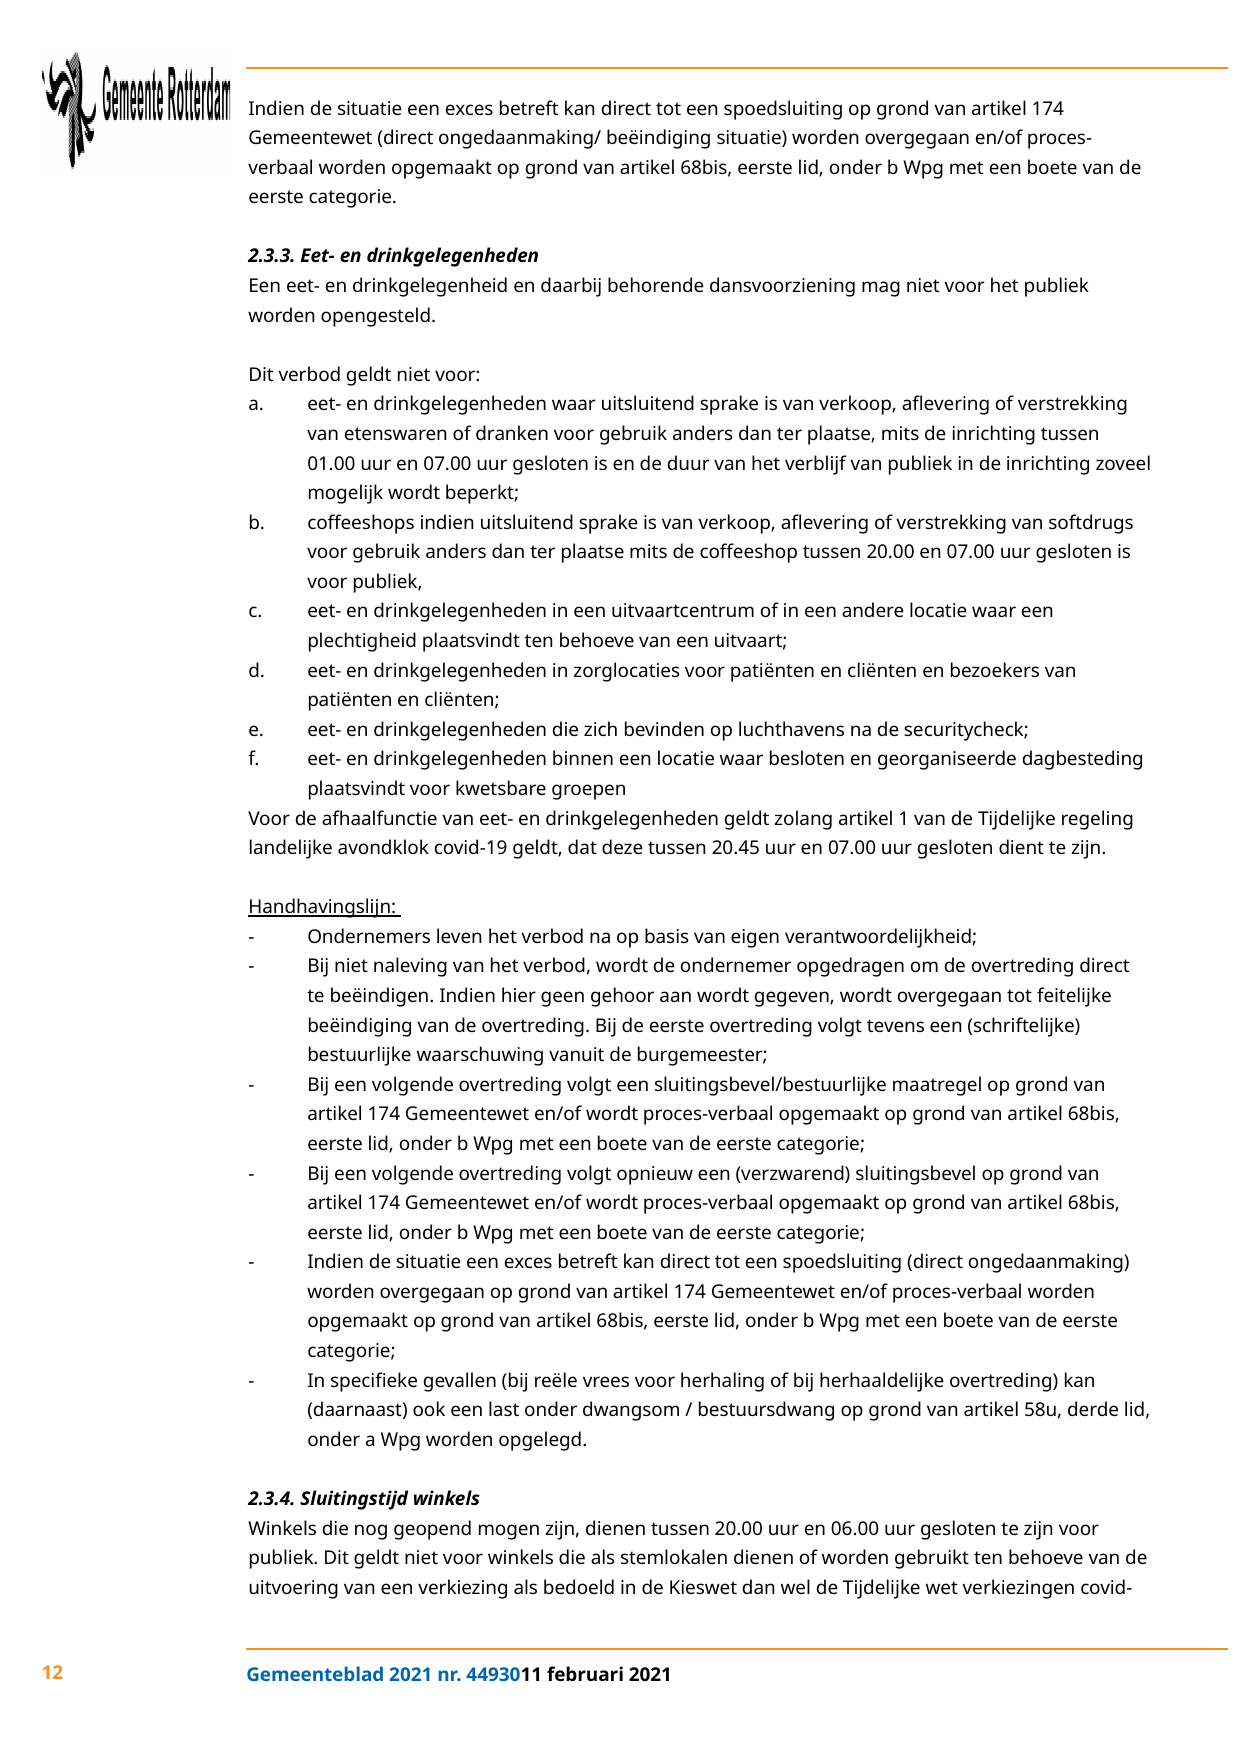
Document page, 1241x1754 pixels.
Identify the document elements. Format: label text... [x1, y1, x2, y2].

text Indien de situatie een exces betreft kan direct tot een spoedsluiting op grond van artikel 174 Gemeentewet (direct ongedaanmaking/ beëindiging situatie) worden overgegaan en/of proces-verbaal worden opgemaakt op grond van artikel 68bis, eerste lid, onder b Wpg met een boete van de eerste categorie. [248, 95, 1152, 209]
text Winkels die nog geopend mogen zijn, dienen tussen 20.00 uur en 06.00 uur gesloten te zijn voor publiek. Dit geldt niet voor winkels die als stemlokalen dienen of worden gebruikt ten behoeve van de uitvoering van een verkiezing als bedoeld in de Kieswet dan wel de Tijdelijke wet verkiezingen covid- [248, 1515, 1152, 1600]
text Dit verbod geldt niet voor: [248, 361, 1152, 387]
list Ondernemers leven het verbod na op basis van eigen verantwoordelijkheid; [248, 923, 1152, 949]
list eet- en drinkgelegenheden in zorglocaties voor patiënten en cliënten en bezoekers van patiënten en cliënten; [248, 657, 1152, 712]
list Bij een volgende overtreding volgt opnieuw een (verzwarend) sluitingsbevel op grond van artikel 174 Gemeentewet en/of wordt proces-verbaal opgemaakt op grond van artikel 68bis, eerste lid, onder b Wpg met een boete van de eerste categorie; [248, 1160, 1152, 1245]
list Bij niet naleving van het verbod, wordt de ondernemer opgedragen om de overtreding direct te beëindigen. Indien hier geen gehoor aan wordt gegeven, wordt overgegaan tot feitelijke beëindiging van de overtreding. Bij de eerste overtreding volgt tevens een (schriftelijke) bestuurlijke waarschuwing vanuit de burgemeester; [248, 953, 1152, 1067]
list eet- en drinkgelegenheden binnen een locatie waar besloten en georganiseerde dagbesteding plaatsvindt voor kwetsbare groepen [248, 746, 1152, 801]
list coffeeshops indien uitsluitend sprake is van verkoop, aflevering of verstrekking van softdrugs voor gebruik anders dan ter plaatse mits de coffeeshop tussen 20.00 en 07.00 uur gesloten is voor publiek, [248, 509, 1152, 594]
list Indien de situatie een exces betreft kan direct tot een spoedsluiting (direct ongedaanmaking) worden overgegaan op grond van artikel 174 Gemeentewet en/of proces-verbaal worden opgemaakt op grond van artikel 68bis, eerste lid, onder b Wpg met een boete van de eerste categorie; [248, 1248, 1152, 1363]
list eet- en drinkgelegenheden in een uitvaartcentrum of in een andere locatie waar een plechtigheid plaatsvindt ten behoeve van een uitvaart; [248, 598, 1152, 653]
list Bij een volgende overtreding volgt een sluitingsbevel/bestuurlijke maatregel op grond van artikel 174 Gemeentewet en/of wordt proces-verbaal opgemaakt op grond van artikel 68bis, eerste lid, onder b Wpg met een boete van de eerste categorie; [248, 1071, 1152, 1156]
list eet- en drinkgelegenheden waar uitsluitend sprake is van verkoop, aflevering of verstrekking van etenswaren of dranken voor gebruik anders dan ter plaatse, mits de inrichting tussen 01.00 uur en 07.00 uur gesloten is en de duur van het verblijf van publiek in de inrichting zoveel mogelijk wordt beperkt; [248, 391, 1152, 505]
text Voor de afhaalfunctie van eet- en drinkgelegenheden geldt zolang artikel 1 van de Tijdelijke regeling landelijke avondklok covid-19 geldt, dat deze tussen 20.45 uur en 07.00 uur gesloten dient te zijn. [248, 805, 1152, 860]
list eet- en drinkgelegenheden die zich bevinden op luchthavens na de securitycheck; [248, 716, 1152, 742]
text 2.3.3. Eet- en drinkgelegenheden [248, 243, 1152, 268]
text Een eet- en drinkgelegenheid en daarbij behorende dansvoorziening mag niet voor het publiek worden opengesteld. [248, 272, 1152, 328]
text Handhavingslijn: [248, 893, 1152, 919]
list In specifieke gevallen (bij reële vrees voor herhaling of bij herhaaldelijke overtreding) kan (daarnaast) ook een last onder dwangsom / bestuursdwang op grond van artikel 58u, derde lid, onder a Wpg worden opgelegd. [248, 1367, 1152, 1452]
picture [41, 47, 231, 172]
text 2.3.4. Sluitingstijd winkels [248, 1485, 1152, 1511]
